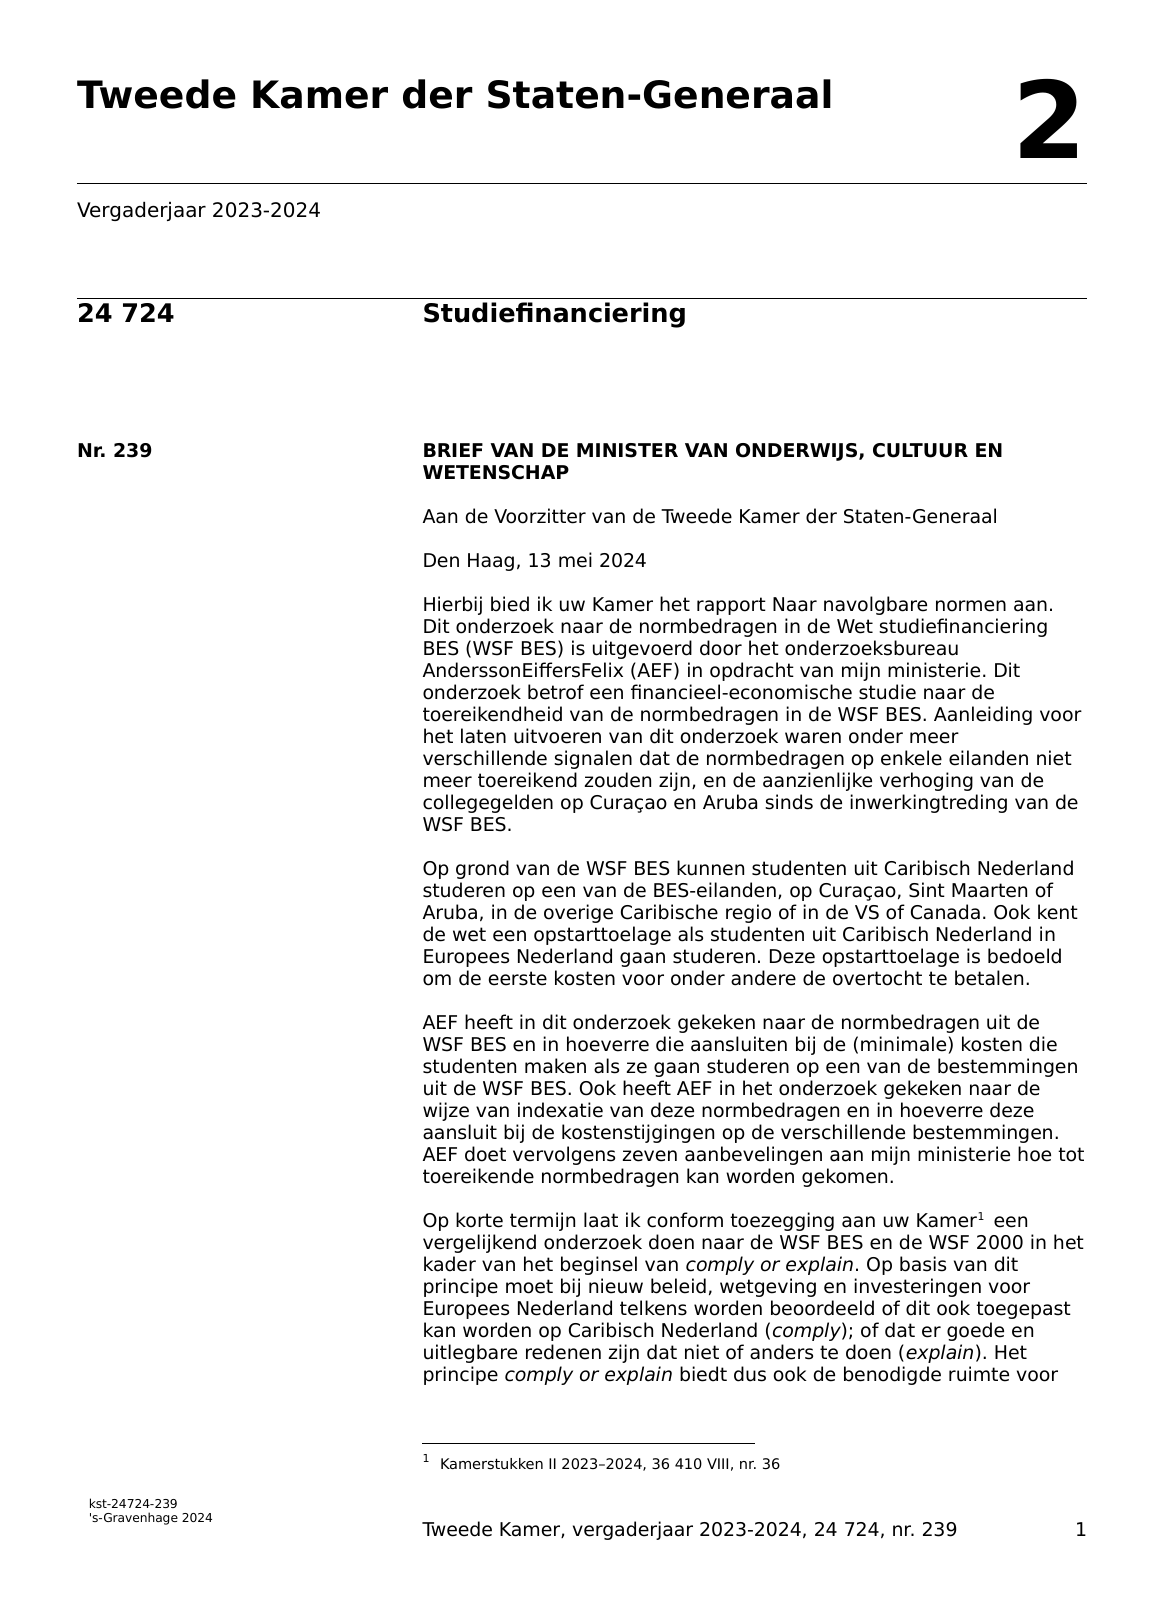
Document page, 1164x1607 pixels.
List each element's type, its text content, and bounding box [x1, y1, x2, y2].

text Aan de Voorzitter van de Tweede Kamer der Staten-Generaal [422, 506, 1087, 528]
subtitle 24 724 Studiefinanciering [77, 299, 1087, 329]
text AEF heeft in dit onderzoek gekeken naar de normbedragen uit de WSF BES en in hoeverre die aansluiten bij de (minimale) kosten die studenten maken als ze gaan studeren op een van de bestemmingen uit de WSF BES. Ook heeft AEF in het onderzoek gekeken naar de wijze van indexatie van deze normbedragen en in hoeverre deze aansluit bij de kostenstijgingen op de verschillende bestemmingen. AEF doet vervolgens zeven aanbevelingen aan mijn ministerie hoe tot toereikende normbedragen kan worden gekomen. [422, 1012, 1087, 1188]
text Hierbij bied ik uw Kamer het rapport Naar navolgbare normen aan. Dit onderzoek naar de normbedragen in de Wet studiefinanciering BES (WSF BES) is uitgevoerd door het onderzoeksbureau AnderssonEiffersFelix (AEF) in opdracht van mijn ministerie. Dit onderzoek betrof een financieel-economische studie naar de toereikendheid van de normbedragen in de WSF BES. Aanleiding voor het laten uitvoeren van dit onderzoek waren onder meer verschillende signalen dat de normbedragen op enkele eilanden niet meer toereikend zouden zijn, en de aanzienlijke verhoging van de collegegelden op Curaçao en Aruba sinds de inwerkingtreding van de WSF BES. [422, 594, 1087, 836]
table_cell Vergaderjaar 2023-2024 [77, 184, 1087, 298]
text Op korte termijn laat ik conform toezegging aan uw Kamer een vergelijkend onderzoek doen naar de WSF BES en de WSF 2000 in het kader van het beginsel van comply or explain. Op basis van dit principe moet bij nieuw beleid, wetgeving en investeringen voor Europees Nederland telkens worden beoordeeld of dit ook toegepast kan worden op Caribisch Nederland (comply); of dat er goede en uitlegbare redenen zijn dat niet of anders te doen (explain). Het principe comply or explain biedt dus ook de benodigde ruimte voor [422, 1210, 1087, 1386]
table_header 2 [886, 59, 1087, 183]
text kst-24724-239 [88, 1497, 323, 1511]
subtitle Nr. 239 BRIEF VAN DE MINISTER VAN ONDERWIJS, CULTUUR EN WETENSCHAP [77, 440, 1087, 484]
table_header Tweede Kamer der Staten-Generaal [77, 59, 886, 183]
text Den Haag, 13 mei 2024 [422, 550, 1087, 572]
text Op grond van de WSF BES kunnen studenten uit Caribisch Nederland studeren op een van de BES-eilanden, op Curaçao, Sint Maarten of Aruba, in de overige Caribische regio of in de VS of Canada. Ook kent de wet een opstarttoelage als studenten uit Caribisch Nederland in Europees Nederland gaan studeren. Deze opstarttoelage is bedoeld om de eerste kosten voor onder andere de overtocht te betalen. [422, 858, 1087, 990]
text Kamerstukken II 2023–2024, 36 410 VIII, nr. 36 [422, 1452, 1087, 1474]
text 's-Gravenhage 2024 [88, 1511, 323, 1525]
